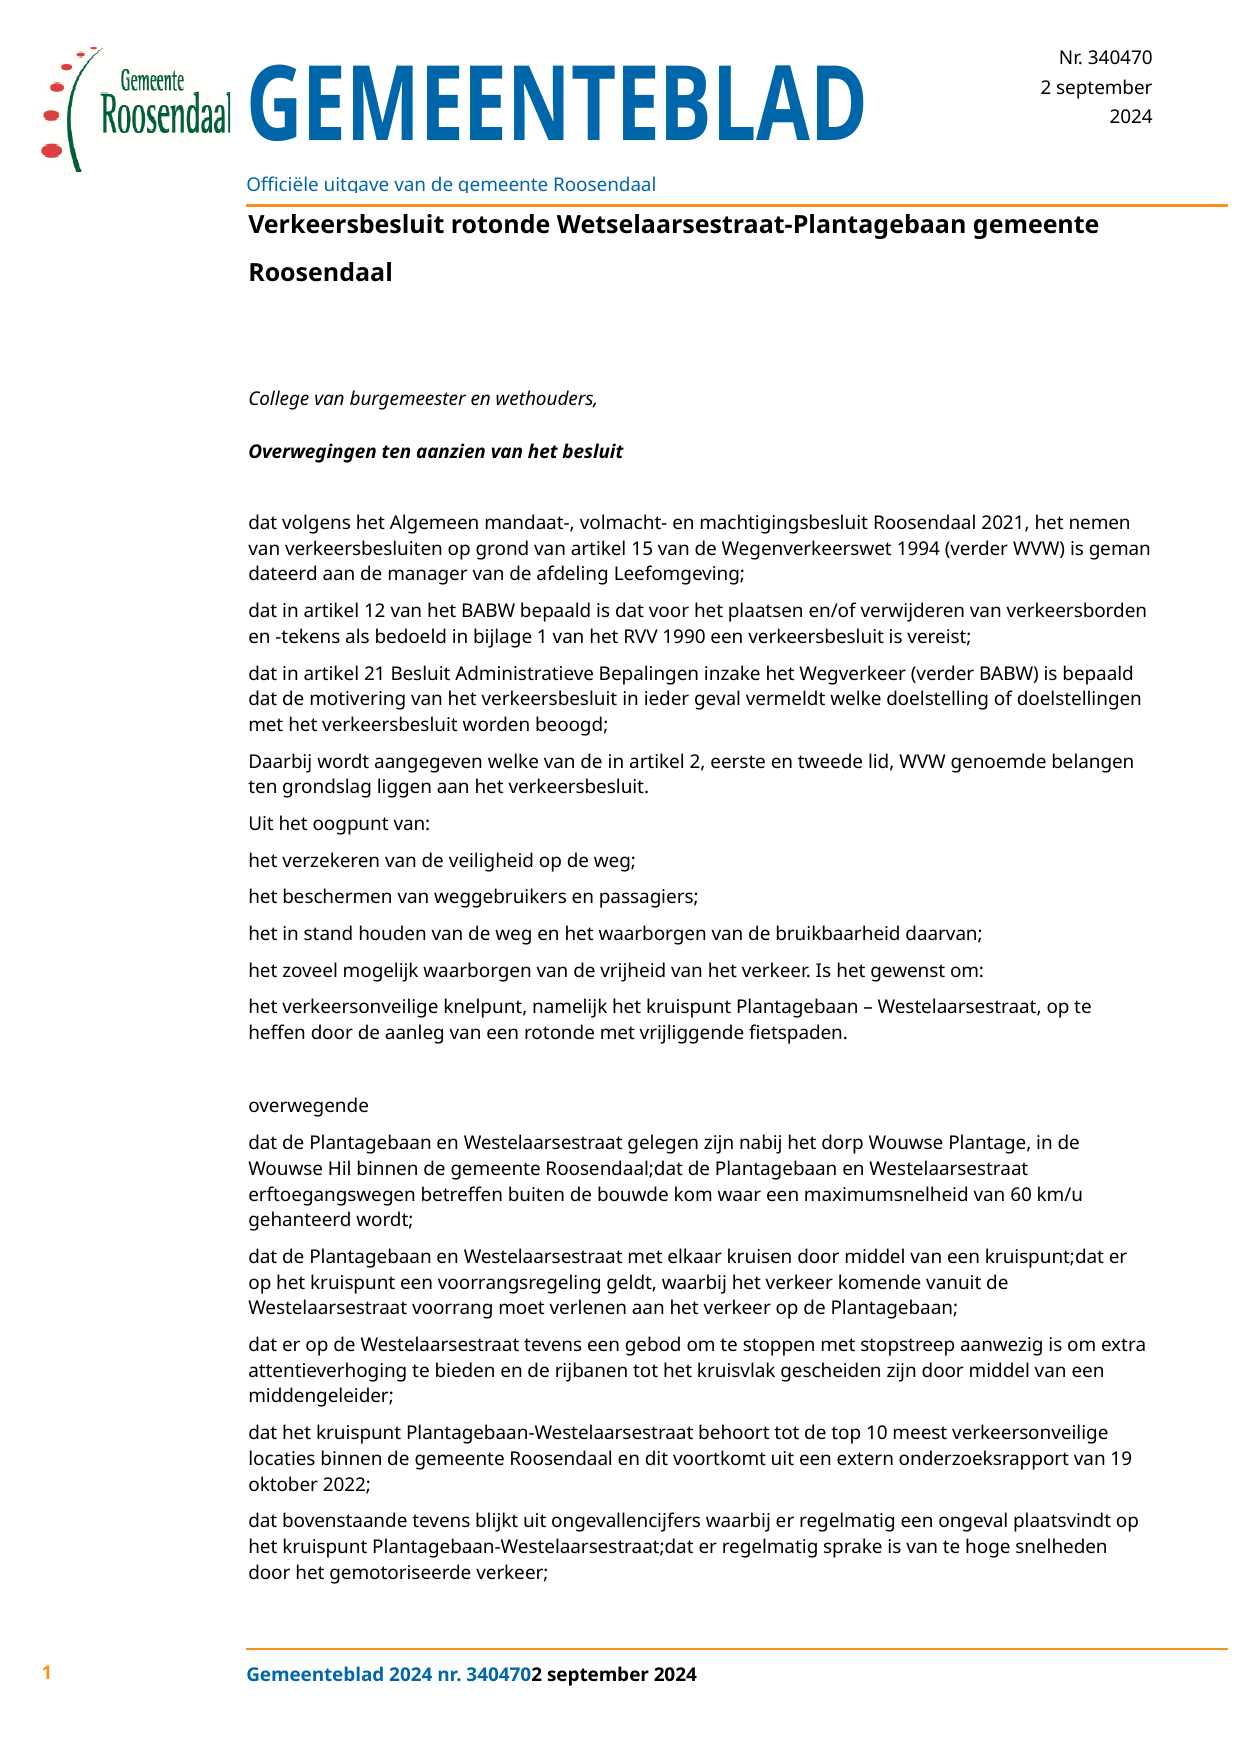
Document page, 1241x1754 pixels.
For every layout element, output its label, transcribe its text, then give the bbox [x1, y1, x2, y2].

picture [41, 47, 231, 172]
text dat de Plantagebaan en Westelaarsestraat gelegen zijn nabij het dorp Wouwse Plantage, in de Wouwse Hil binnen de gemeente Roosendaal;dat de Plantagebaan en Westelaarsestraat erftoegangswegen betreffen buiten de bouwde kom waar een maximumsnelheid van 60 km/u gehanteerd wordt; [248, 1129, 1152, 1232]
text dat bovenstaande tevens blijkt uit ongevallencijfers waarbij er regelmatig een ongeval plaatsvindt op het kruispunt Plantagebaan-Westelaarsestraat;dat er regelmatig sprake is van te hoge snelheden door het gemotoriseerde verkeer; [248, 1507, 1152, 1585]
text het in stand houden van de weg en het waarborgen van de bruikbaarheid daarvan; [248, 920, 1152, 946]
text dat het kruispunt Plantagebaan-Westelaarsestraat behoort tot de top 10 meest verkeersonveilige locaties binnen de gemeente Roosendaal en dit voortkomt uit een extern onderzoeksrapport van 19 oktober 2022; [248, 1419, 1152, 1497]
text overwegende [248, 1093, 1152, 1118]
text het beschermen van weggebruikers en passagiers; [248, 883, 1152, 909]
text Daarbij wordt aangegeven welke van de in artikel 2, eerste en tweede lid, WVW genoemde belangen ten grondslag liggen aan het verkeersbesluit. [248, 748, 1152, 799]
text dat de Plantagebaan en Westelaarsestraat met elkaar kruisen door middel van een kruispunt;dat er op het kruispunt een voorrangsregeling geldt, waarbij het verkeer komende vanuit de Westelaarsestraat voorrang moet verlenen aan het verkeer op de Plantagebaan; [248, 1243, 1152, 1320]
text het zoveel mogelijk waarborgen van de vrijheid van het verkeer. Is het gewenst om: [248, 957, 1152, 983]
text dat in artikel 21 Besluit Administratieve Bepalingen inzake het Wegverkeer (verder BABW) is bepaald dat de motivering van het verkeersbesluit in ieder geval vermeldt welke doelstelling of doelstellingen met het verkeersbesluit worden beoogd; [248, 660, 1152, 737]
text Overwegingen ten aanzien van het besluit [248, 438, 1152, 464]
text Uit het oogpunt van: [248, 810, 1152, 836]
text College van burgemeester en wethouders, [248, 386, 1152, 411]
text het verzekeren van de veiligheid op de weg; [248, 847, 1152, 873]
text het verkeersonveilige knelpunt, namelijk het kruispunt Plantagebaan – Westelaarsestraat, op te heffen door de aanleg van een rotonde met vrijliggende fietspaden. [248, 993, 1152, 1045]
text dat in artikel 12 van het BABW bepaald is dat voor het plaatsen en/of verwijderen van verkeersborden en -tekens als bedoeld in bijlage 1 van het RVV 1990 een verkeersbesluit is vereist; [248, 597, 1152, 649]
text Verkeersbesluit rotonde Wetselaarsestraat-Plantagebaan gemeente Roosendaal [248, 207, 1152, 288]
text dat er op de Westelaarsestraat tevens een gebod om te stoppen met stopstreep aanwezig is om extra attentieverhoging te bieden en de rijbanen tot het kruisvlak gescheiden zijn door middel van een middengeleider; [248, 1331, 1152, 1408]
text dat volgens het Algemeen mandaat-, volmacht- en machtigingsbesluit Roosendaal 2021, het nemen van verkeersbesluiten op grond van artikel 15 van de Wegenverkeerswet 1994 (verder WVW) is gemandateerd aan de manager van de afdeling Leefomgeving; [248, 509, 1152, 586]
